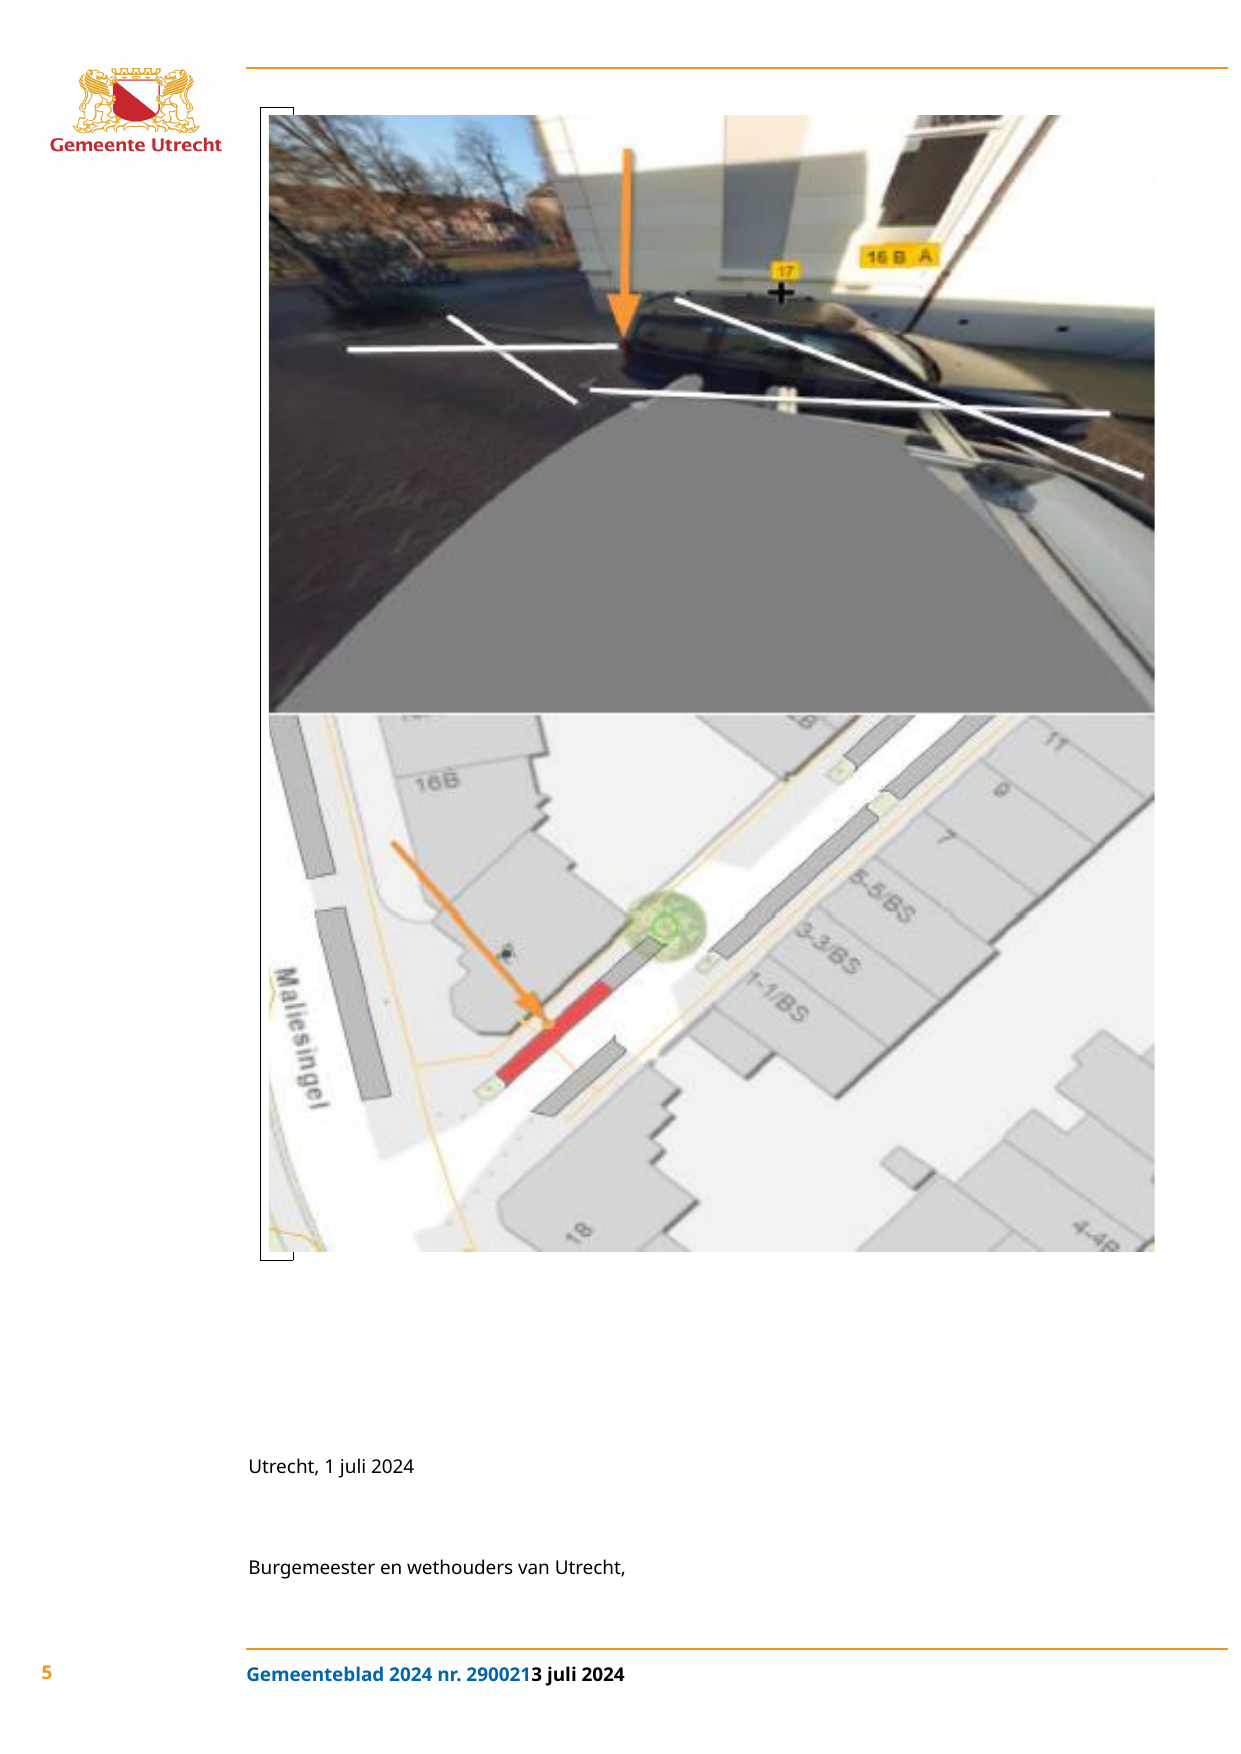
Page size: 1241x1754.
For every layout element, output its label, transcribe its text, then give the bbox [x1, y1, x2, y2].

text Utrecht, 1 juli 2024 [248, 1454, 1152, 1479]
text Burgemeester en wethouders van Utrecht, [248, 1554, 1152, 1580]
picture [41, 47, 231, 172]
picture [268, 115, 1155, 1252]
